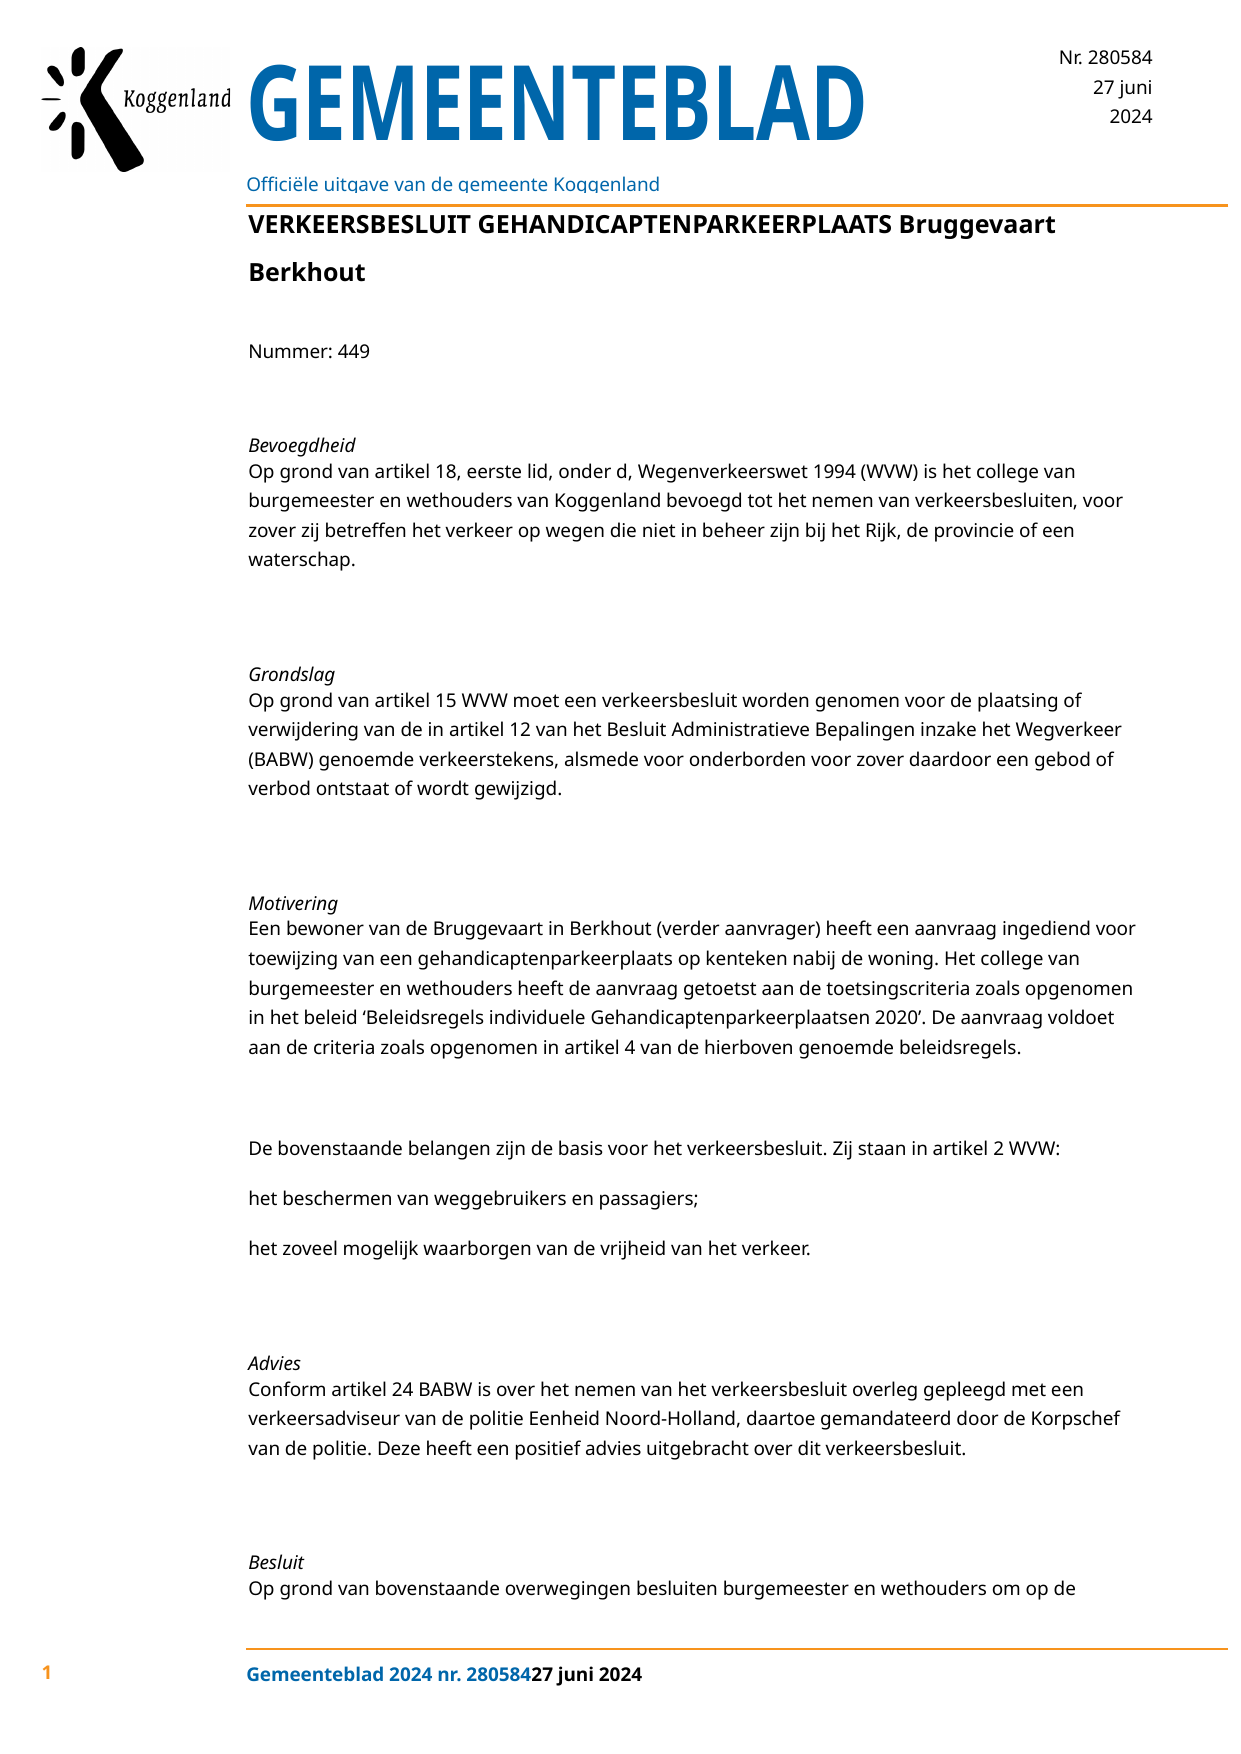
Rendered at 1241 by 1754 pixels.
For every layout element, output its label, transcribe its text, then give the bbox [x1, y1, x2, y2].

text VERKEERSBESLUIT GEHANDICAPTENPARKEERPLAATS Bruggevaart Berkhout [248, 207, 1152, 288]
text Een bewoner van de Bruggevaart in Berkhout (verder aanvrager) heeft een aanvraag ingediend voor toewijzing van een gehandicaptenparkeerplaats op kenteken nabij de woning. Het college van burgemeester en wethouders heeft de aanvraag getoetst aan de toetsingscriteria zoals opgenomen in het beleid ‘Beleidsregels individuele Gehandicaptenparkeerplaatsen 2020’. De aanvraag voldoet aan de criteria zoals opgenomen in artikel 4 van de hierboven genoemde beleidsregels. [248, 916, 1152, 1060]
text Motivering [248, 890, 1152, 916]
text Nummer: 449 [248, 339, 1152, 364]
text het zoveel mogelijk waarborgen van de vrijheid van het verkeer. [248, 1236, 1152, 1261]
text Advies [248, 1350, 1152, 1376]
text Conform artikel 24 BABW is over het nemen van het verkeersbesluit overleg gepleegd met een verkeersadviseur van de politie Eenheid Noord-Holland, daartoe gemandateerd door de Korpschef van de politie. Deze heeft een positief advies uitgebracht over dit verkeersbesluit. [248, 1376, 1152, 1461]
text Bevoegdheid [248, 432, 1152, 458]
picture [41, 47, 231, 172]
text Op grond van artikel 18, eerste lid, onder d, Wegenverkeerswet 1994 (WVW) is het college van burgemeester en wethouders van Koggenland bevoegd tot het nemen van verkeersbesluiten, voor zover zij betreffen het verkeer op wegen die niet in beheer zijn bij het Rijk, de provincie of een waterschap. [248, 458, 1152, 572]
text het beschermen van weggebruikers en passagiers; [248, 1185, 1152, 1211]
text De bovenstaande belangen zijn de basis voor het verkeersbesluit. Zij staan in artikel 2 WVW: [248, 1135, 1152, 1161]
text Grondslag [248, 661, 1152, 687]
text Op grond van bovenstaande overwegingen besluiten burgemeester en wethouders om op de [248, 1575, 1152, 1601]
text Op grond van artikel 15 WVW moet een verkeersbesluit worden genomen voor de plaatsing of verwijdering van de in artikel 12 van het Besluit Administratieve Bepalingen inzake het Wegverkeer (BABW) genoemde verkeerstekens, alsmede voor onderborden voor zover daardoor een gebod of verbod ontstaat of wordt gewijzigd. [248, 687, 1152, 801]
text Besluit [248, 1549, 1152, 1575]
